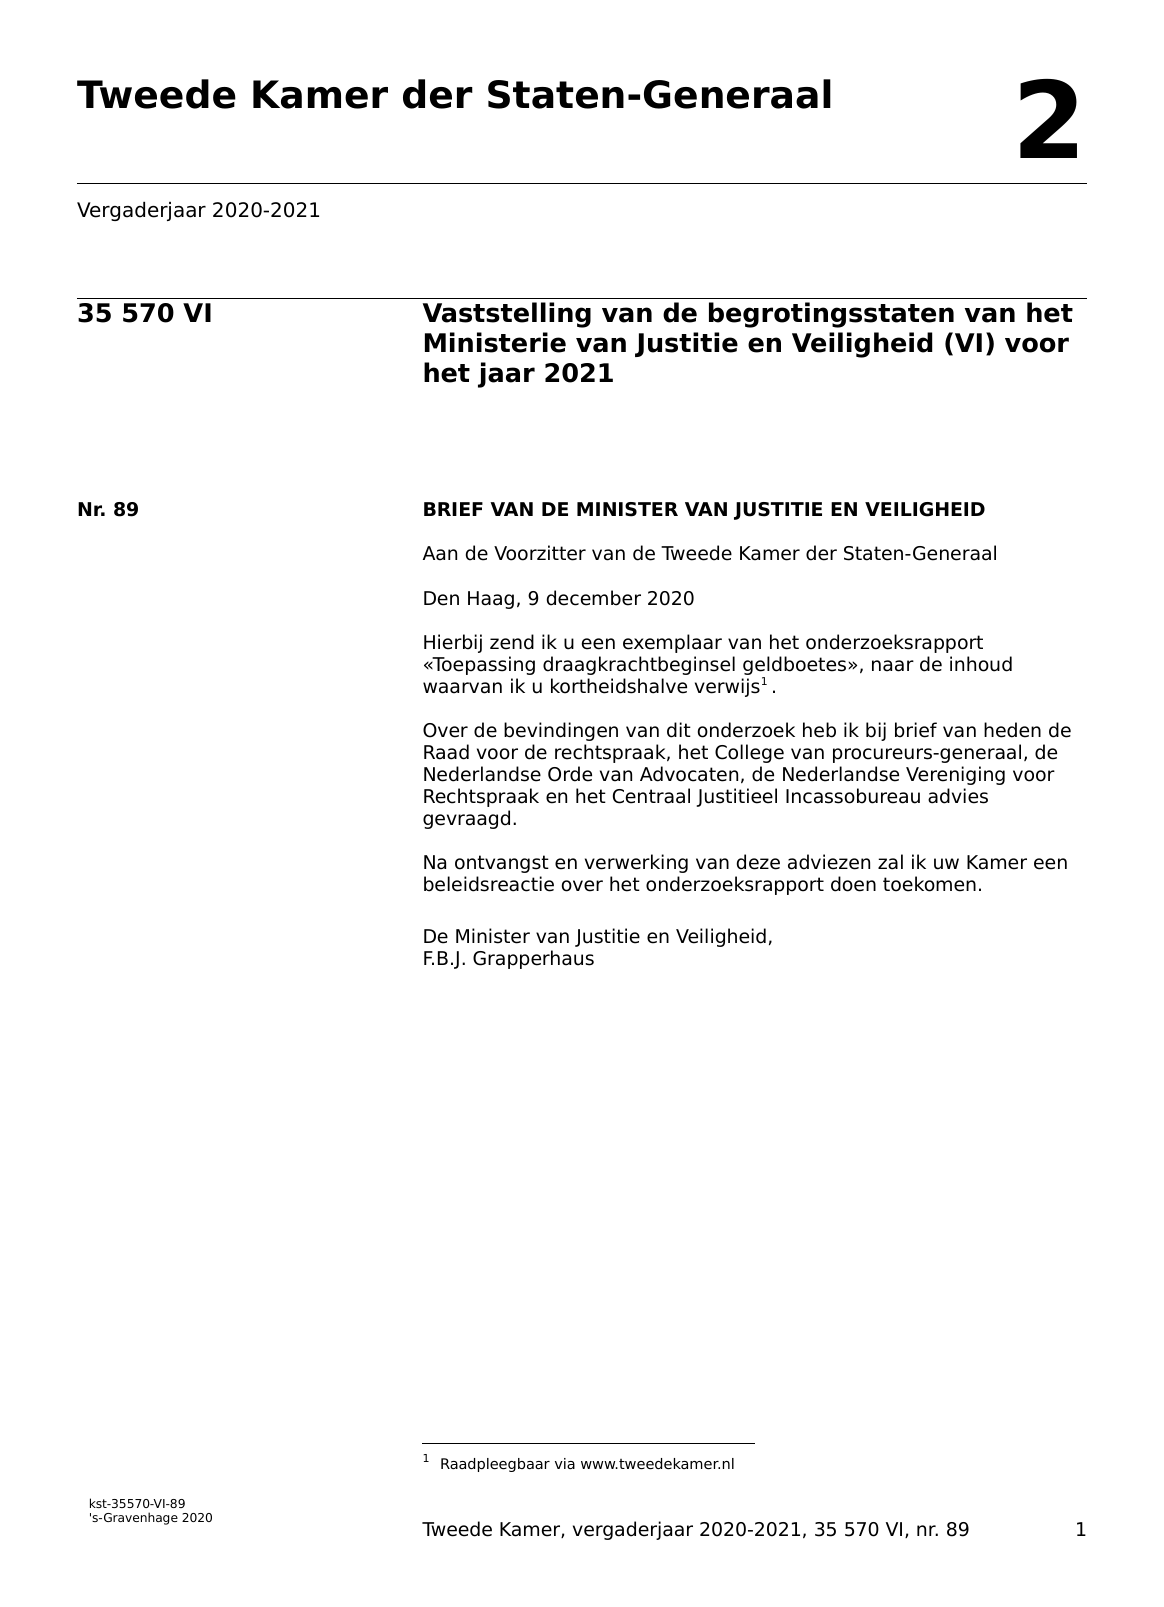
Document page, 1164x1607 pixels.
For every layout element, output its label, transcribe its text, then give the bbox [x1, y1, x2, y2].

text Aan de Voorzitter van de Tweede Kamer der Staten-Generaal [422, 543, 1087, 565]
table_cell Vergaderjaar 2020-2021 [77, 184, 1087, 298]
text kst-35570-VI-89 [88, 1497, 323, 1511]
text Hierbij zend ik u een exemplaar van het onderzoeksrapport «Toepassing draagkrachtbeginsel geldboetes», naar de inhoud waarvan ik u kortheidshalve verwijs. [422, 632, 1087, 697]
text De Minister van Justitie en Veiligheid, F.B.J. Grapperhaus [422, 926, 1087, 970]
table_header 2 [886, 59, 1087, 183]
text 's-Gravenhage 2020 [88, 1511, 323, 1525]
text Na ontvangst en verwerking van deze adviezen zal ik uw Kamer een beleidsreactie over het onderzoeksrapport doen toekomen. [422, 852, 1087, 896]
text Raadpleegbaar via www.tweedekamer.nl [422, 1452, 1087, 1474]
text Den Haag, 9 december 2020 [422, 587, 1087, 609]
text Over de bevindingen van dit onderzoek heb ik bij brief van heden de Raad voor de rechtspraak, het College van procureurs-generaal, de Nederlandse Orde van Advocaten, de Nederlandse Vereniging voor Rechtspraak en het Centraal Justitieel Incassobureau advies gevraagd. [422, 720, 1087, 829]
table_header Tweede Kamer der Staten-Generaal [77, 59, 886, 183]
subtitle Nr. 89 BRIEF VAN DE MINISTER VAN JUSTITIE EN VEILIGHEID [77, 499, 1087, 521]
subtitle 35 570 VI Vaststelling van de begrotingsstaten van het Ministerie van Justitie en Veiligheid (VI) voor het jaar 2021 [77, 299, 1087, 388]
